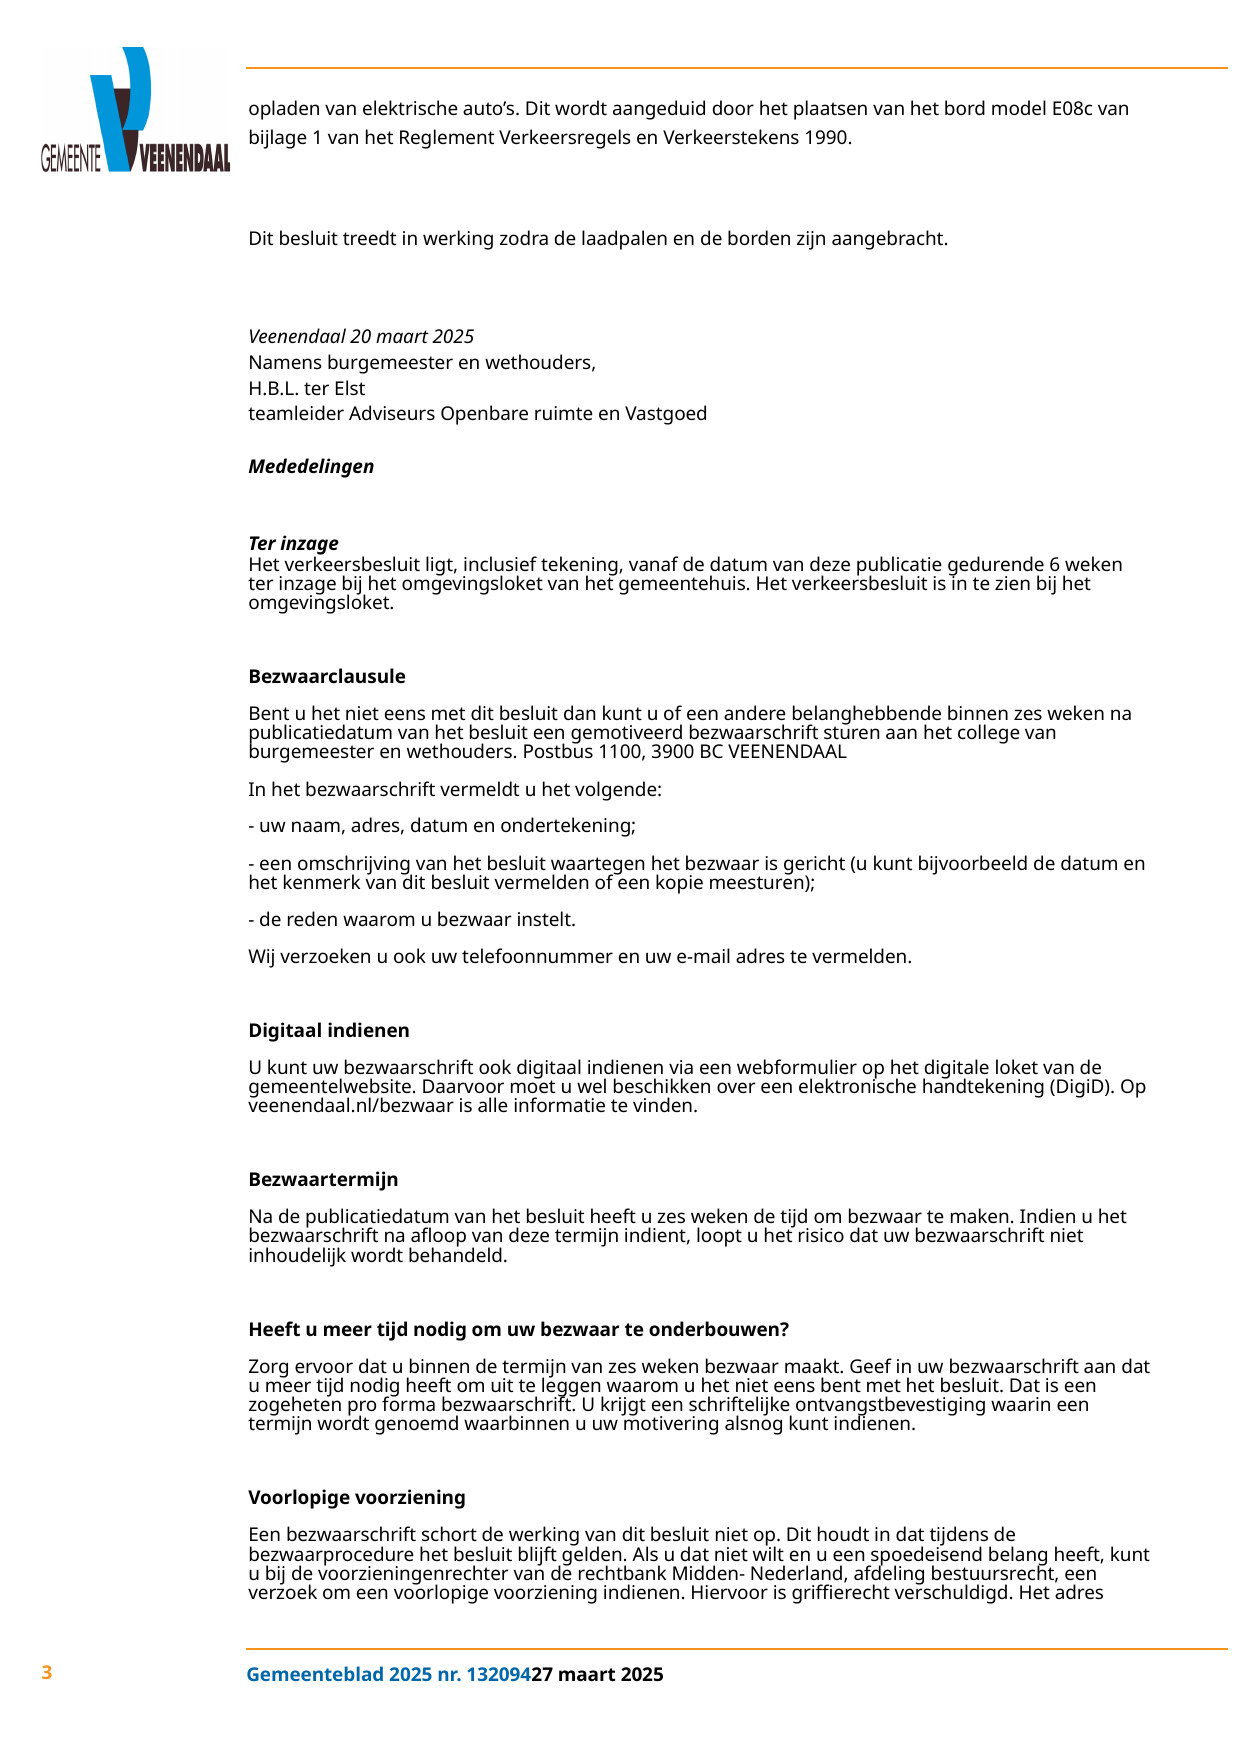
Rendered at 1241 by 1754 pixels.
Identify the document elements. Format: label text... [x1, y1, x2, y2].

text teamleider Adviseurs Openbare ruimte en Vastgoed [248, 401, 1152, 426]
text - de reden waarom u bezwaar instelt. [248, 911, 1152, 930]
text opladen van elektrische auto’s. Dit wordt aangeduid door het plaatsen van het bord model E08c van bijlage 1 van het Reglement Verkeersregels en Verkeerstekens 1990. [248, 95, 1152, 150]
text Veenendaal 20 maart 2025 [248, 323, 1152, 349]
text Ter inzage [248, 530, 1152, 556]
text Dit besluit treedt in werking zodra de laadpalen en de borden zijn aangebracht. [248, 225, 1152, 251]
text Het verkeersbesluit ligt, inclusief tekening, vanaf de datum van deze publicatie gedurende 6 weken ter inzage bij het omgevingsloket van het gemeentehuis. Het verkeersbesluit is in te zien bij het omgevingsloket. [248, 556, 1152, 613]
text Voorlopige voorziening [248, 1489, 1152, 1509]
text In het bezwaarschrift vermeldt u het volgende: [248, 781, 1152, 800]
text Een bezwaarschrift schort de werking van dit besluit niet op. Dit houdt in dat tijdens de bezwaarprocedure het besluit blijft gelden. Als u dat niet wilt en u een spoedeisend belang heeft, kunt u bij de voorzieningenrechter van de rechtbank Midden- Nederland, afdeling bestuursrecht, een verzoek om een voorlopige voorziening indienen. Hiervoor is griffierecht verschuldigd. Het adres [248, 1526, 1152, 1603]
text Bezwaarclausule [248, 668, 1152, 687]
text Digitaal indienen [248, 1022, 1152, 1041]
picture [41, 47, 130, 172]
text U kunt uw bezwaarschrift ook digitaal indienen via een webformulier op het digitale loket van de gemeentelwebsite. Daarvoor moet u wel beschikken over een elektronische handtekening (DigiD). Op veenendaal.nl/bezwaar is alle informatie te vinden. [248, 1059, 1152, 1116]
picture [123, 47, 231, 172]
text - uw naam, adres, datum en ondertekening; [248, 817, 1152, 837]
text Heeft u meer tijd nodig om uw bezwaar te onderbouwen? [248, 1321, 1152, 1340]
text - een omschrijving van het besluit waartegen het bezwaar is gericht (u kunt bijvoorbeeld de datum en het kenmerk van dit besluit vermelden of een kopie meesturen); [248, 854, 1152, 893]
text Zorg ervoor dat u binnen de termijn van zes weken bezwaar maakt. Geef in uw bezwaarschrift aan dat u meer tijd nodig heeft om uit te leggen waarom u het niet eens bent met het besluit. Dat is een zogeheten pro forma bezwaarschrift. U krijgt een schriftelijke ontvangstbevestiging waarin een termijn wordt genoemd waarbinnen u uw motivering alsnog kunt indienen. [248, 1358, 1152, 1435]
text Namens burgemeester en wethouders, [248, 349, 1152, 375]
text Mededelingen [248, 453, 1152, 479]
text Bent u het niet eens met dit besluit dan kunt u of een andere belanghebbende binnen zes weken na publicatiedatum van het besluit een gemotiveerd bezwaarschrift sturen aan het college van burgemeester en wethouders. Postbus 1100, 3900 BC VEENENDAAL [248, 705, 1152, 763]
text Wij verzoeken u ook uw telefoonnummer en uw e-mail adres te vermelden. [248, 948, 1152, 967]
text Bezwaartermijn [248, 1171, 1152, 1190]
text Na de publicatiedatum van het besluit heeft u zes weken de tijd om bezwaar te maken. Indien u het bezwaarschrift na afloop van deze termijn indient, loopt u het risico dat uw bezwaarschrift niet inhoudelijk wordt behandeld. [248, 1208, 1152, 1266]
text H.B.L. ter Elst [248, 375, 1152, 401]
